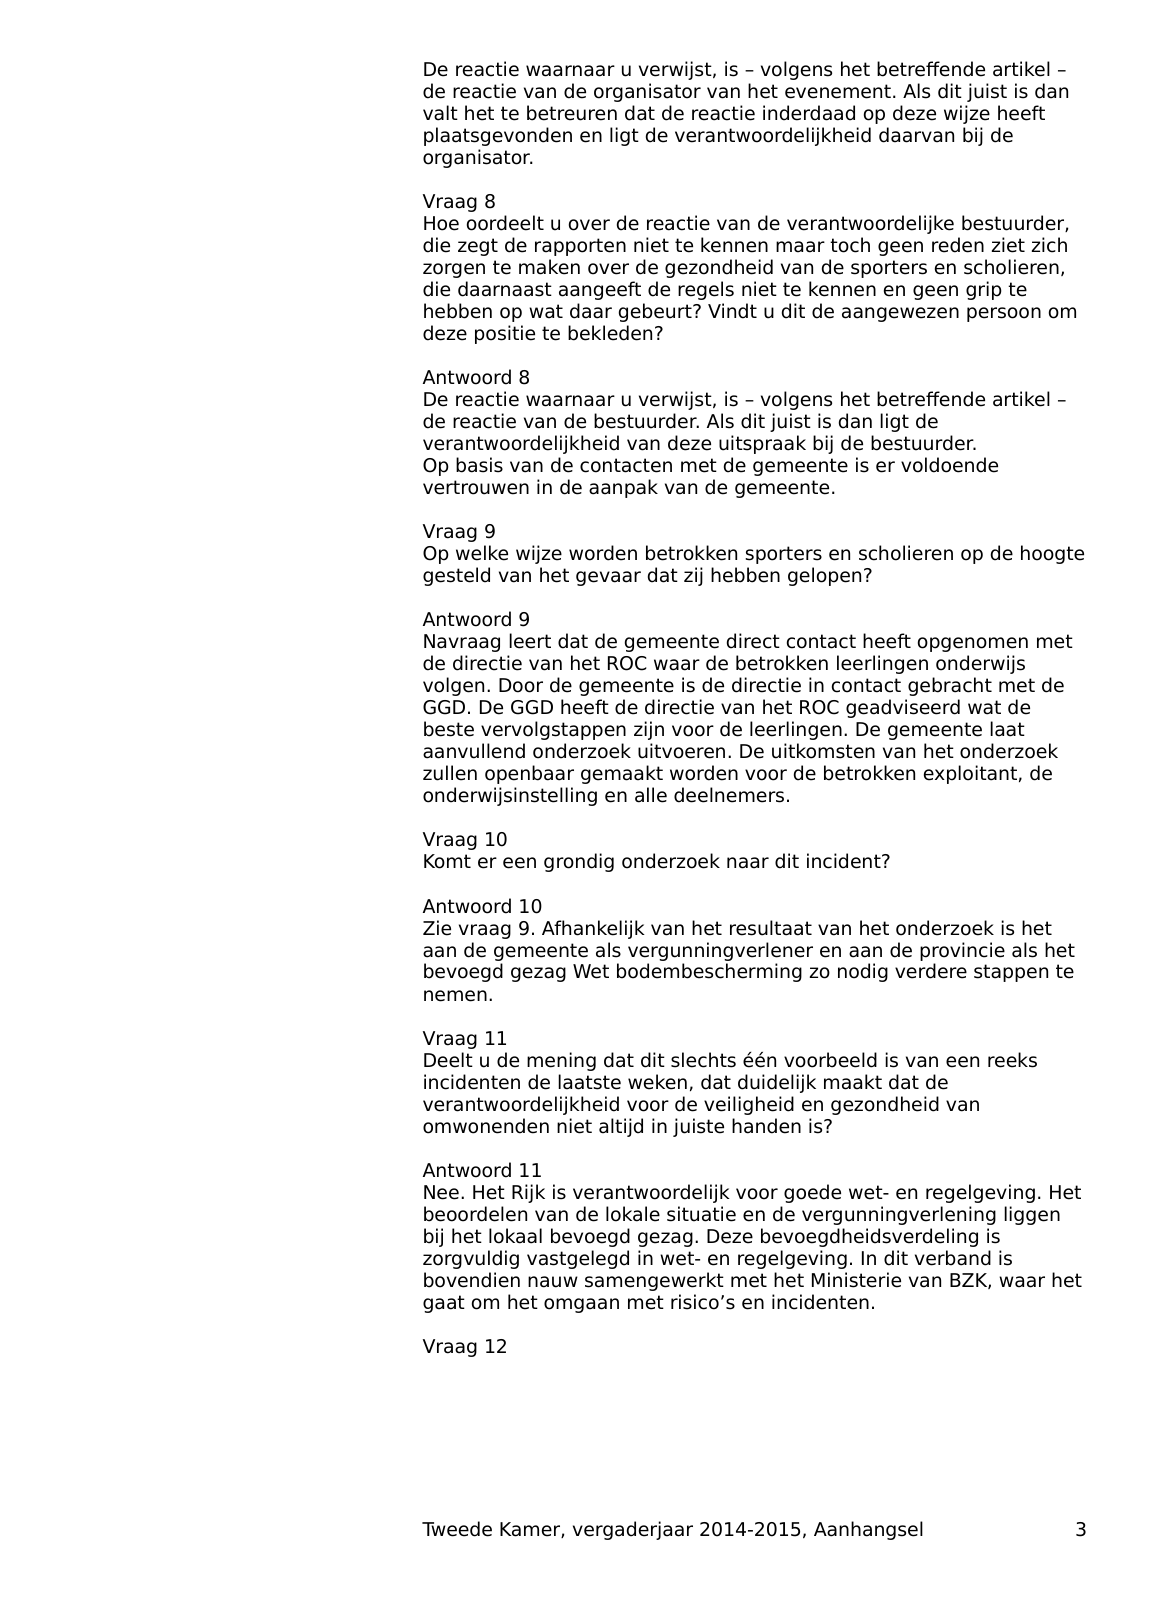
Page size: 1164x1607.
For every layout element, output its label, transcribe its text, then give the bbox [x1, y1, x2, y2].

text Vraag 9 [422, 521, 1087, 543]
text Navraag leert dat de gemeente direct contact heeft opgenomen met de directie van het ROC waar de betrokken leerlingen onderwijs volgen. Door de gemeente is de directie in contact gebracht met de GGD. De GGD heeft de directie van het ROC geadviseerd wat de beste vervolgstappen zijn voor de leerlingen. De gemeente laat aanvullend onderzoek uitvoeren. De uitkomsten van het onderzoek zullen openbaar gemaakt worden voor de betrokken exploitant, de onderwijsinstelling en alle deelnemers. [422, 631, 1087, 807]
text Komt er een grondig onderzoek naar dit incident? [422, 851, 1087, 873]
text Zie vraag 9. Afhankelijk van het resultaat van het onderzoek is het aan de gemeente als vergunningverlener en aan de provincie als het bevoegd gezag Wet bodembescherming zo nodig verdere stappen te nemen. [422, 917, 1087, 1005]
text Antwoord 9 [422, 609, 1087, 631]
text Antwoord 10 [422, 896, 1087, 917]
text Hoe oordeelt u over de reactie van de verantwoordelijke bestuurder, die zegt de rapporten niet te kennen maar toch geen reden ziet zich zorgen te maken over de gezondheid van de sporters en scholieren, die daarnaast aangeeft de regels niet te kennen en geen grip te hebben op wat daar gebeurt? Vindt u dit de aangewezen persoon om deze positie te bekleden? [422, 213, 1087, 345]
text Op basis van de contacten met de gemeente is er voldoende vertrouwen in de aanpak van de gemeente. [422, 455, 1087, 499]
text De reactie waarnaar u verwijst, is – volgens het betreffende artikel – de reactie van de bestuurder. Als dit juist is dan ligt de verantwoordelijkheid van deze uitspraak bij de bestuurder. [422, 389, 1087, 455]
text Vraag 11 [422, 1028, 1087, 1049]
text Antwoord 11 [422, 1160, 1087, 1182]
text Op welke wijze worden betrokken sporters en scholieren op de hoogte gesteld van het gevaar dat zij hebben gelopen? [422, 543, 1087, 587]
text Vraag 10 [422, 829, 1087, 851]
text De reactie waarnaar u verwijst, is – volgens het betreffende artikel – de reactie van de organisator van het evenement. Als dit juist is dan valt het te betreuren dat de reactie inderdaad op deze wijze heeft plaatsgevonden en ligt de verantwoordelijkheid daarvan bij de organisator. [422, 59, 1087, 169]
text Deelt u de mening dat dit slechts één voorbeeld is van een reeks incidenten de laatste weken, dat duidelijk maakt dat de verantwoordelijkheid voor de veiligheid en gezondheid van omwonenden niet altijd in juiste handen is? [422, 1049, 1087, 1137]
text Nee. Het Rijk is verantwoordelijk voor goede wet- en regelgeving. Het beoordelen van de lokale situatie en de vergunningverlening liggen bij het lokaal bevoegd gezag. Deze bevoegdheidsverdeling is zorgvuldig vastgelegd in wet- en regelgeving. In dit verband is bovendien nauw samengewerkt met het Ministerie van BZK, waar het gaat om het omgaan met risico’s en incidenten. [422, 1182, 1087, 1313]
text Antwoord 8 [422, 367, 1087, 389]
text Vraag 8 [422, 191, 1087, 213]
text Vraag 12 [422, 1336, 1087, 1358]
